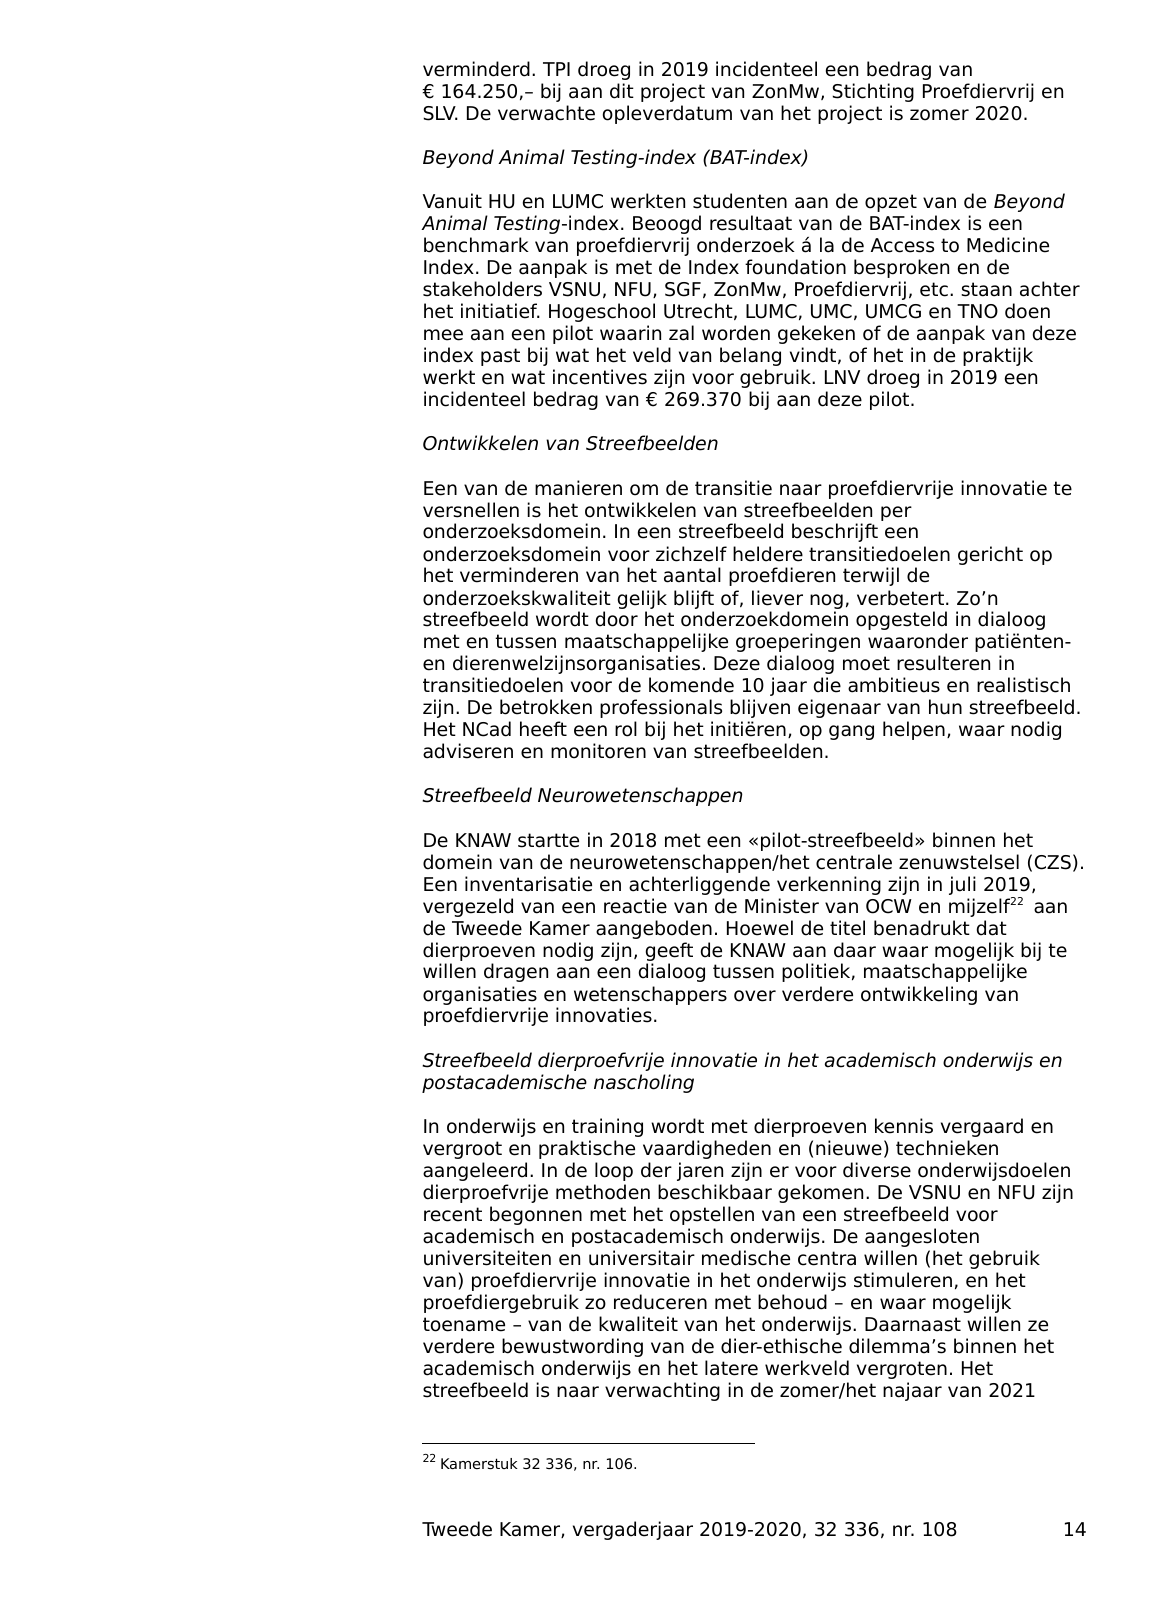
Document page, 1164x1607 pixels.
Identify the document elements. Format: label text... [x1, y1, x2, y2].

text verminderd. TPI droeg in 2019 incidenteel een bedrag van € 164.250,– bij aan dit project van ZonMw, Stichting Proefdiervrij en SLV. De verwachte opleverdatum van het project is zomer 2020. [422, 59, 1087, 125]
text Een van de manieren om de transitie naar proefdiervrije innovatie te versnellen is het ontwikkelen van streefbeelden per onderzoeksdomein. In een streefbeeld beschrijft een onderzoeksdomein voor zichzelf heldere transitiedoelen gericht op het verminderen van het aantal proefdieren terwijl de onderzoekskwaliteit gelijk blijft of, liever nog, verbetert. Zo’n streefbeeld wordt door het onderzoekdomein opgesteld in dialoog met en tussen maatschappelijke groeperingen waaronder patiënten- en dierenwelzijnsorganisaties. Deze dialoog moet resulteren in transitiedoelen voor de komende 10 jaar die ambitieus en realistisch zijn. De betrokken professionals blijven eigenaar van hun streefbeeld. Het NCad heeft een rol bij het initiëren, op gang helpen, waar nodig adviseren en monitoren van streefbeelden. [422, 477, 1087, 763]
subtitle Beyond Animal Testing-index (BAT-index) [422, 147, 1087, 169]
subtitle Streefbeeld Neurowetenschappen [422, 785, 1087, 807]
text De KNAW startte in 2018 met een «pilot-streefbeeld» binnen het domein van de neurowetenschappen/het centrale zenuwstelsel (CZS). Een inventarisatie en achterliggende verkenning zijn in juli 2019, vergezeld van een reactie van de Minister van OCW en mijzelf aan de Tweede Kamer aangeboden. Hoewel de titel benadrukt dat dierproeven nodig zijn, geeft de KNAW aan daar waar mogelijk bij te willen dragen aan een dialoog tussen politiek, maatschappelijke organisaties en wetenschappers over verdere ontwikkeling van proefdiervrije innovaties. [422, 829, 1087, 1027]
text Vanuit HU en LUMC werkten studenten aan de opzet van de Beyond Animal Testing-index. Beoogd resultaat van de BAT-index is een benchmark van proefdiervrij onderzoek á la de Access to Medicine Index. De aanpak is met de Index foundation besproken en de stakeholders VSNU, NFU, SGF, ZonMw, Proefdiervrij, etc. staan achter het initiatief. Hogeschool Utrecht, LUMC, UMC, UMCG en TNO doen mee aan een pilot waarin zal worden gekeken of de aanpak van deze index past bij wat het veld van belang vindt, of het in de praktijk werkt en wat incentives zijn voor gebruik. LNV droeg in 2019 een incidenteel bedrag van € 269.370 bij aan deze pilot. [422, 191, 1087, 411]
subtitle Ontwikkelen van Streefbeelden [422, 433, 1087, 455]
text Kamerstuk 32 336, nr. 106. [422, 1452, 1087, 1474]
text In onderwijs en training wordt met dierproeven kennis vergaard en vergroot en praktische vaardigheden en (nieuwe) technieken aangeleerd. In de loop der jaren zijn er voor diverse onderwijsdoelen dierproefvrije methoden beschikbaar gekomen. De VSNU en NFU zijn recent begonnen met het opstellen van een streefbeeld voor academisch en postacademisch onderwijs. De aangesloten universiteiten en universitair medische centra willen (het gebruik van) proefdiervrije innovatie in het onderwijs stimuleren, en het proefdiergebruik zo reduceren met behoud – en waar mogelijk toename – van de kwaliteit van het onderwijs. Daarnaast willen ze verdere bewustwording van de dier-ethische dilemma’s binnen het academisch onderwijs en het latere werkveld vergroten. Het streefbeeld is naar verwachting in de zomer/het najaar van 2021 [422, 1116, 1087, 1401]
subtitle Streefbeeld dierproefvrije innovatie in het academisch onderwijs en postacademische nascholing [422, 1049, 1087, 1093]
